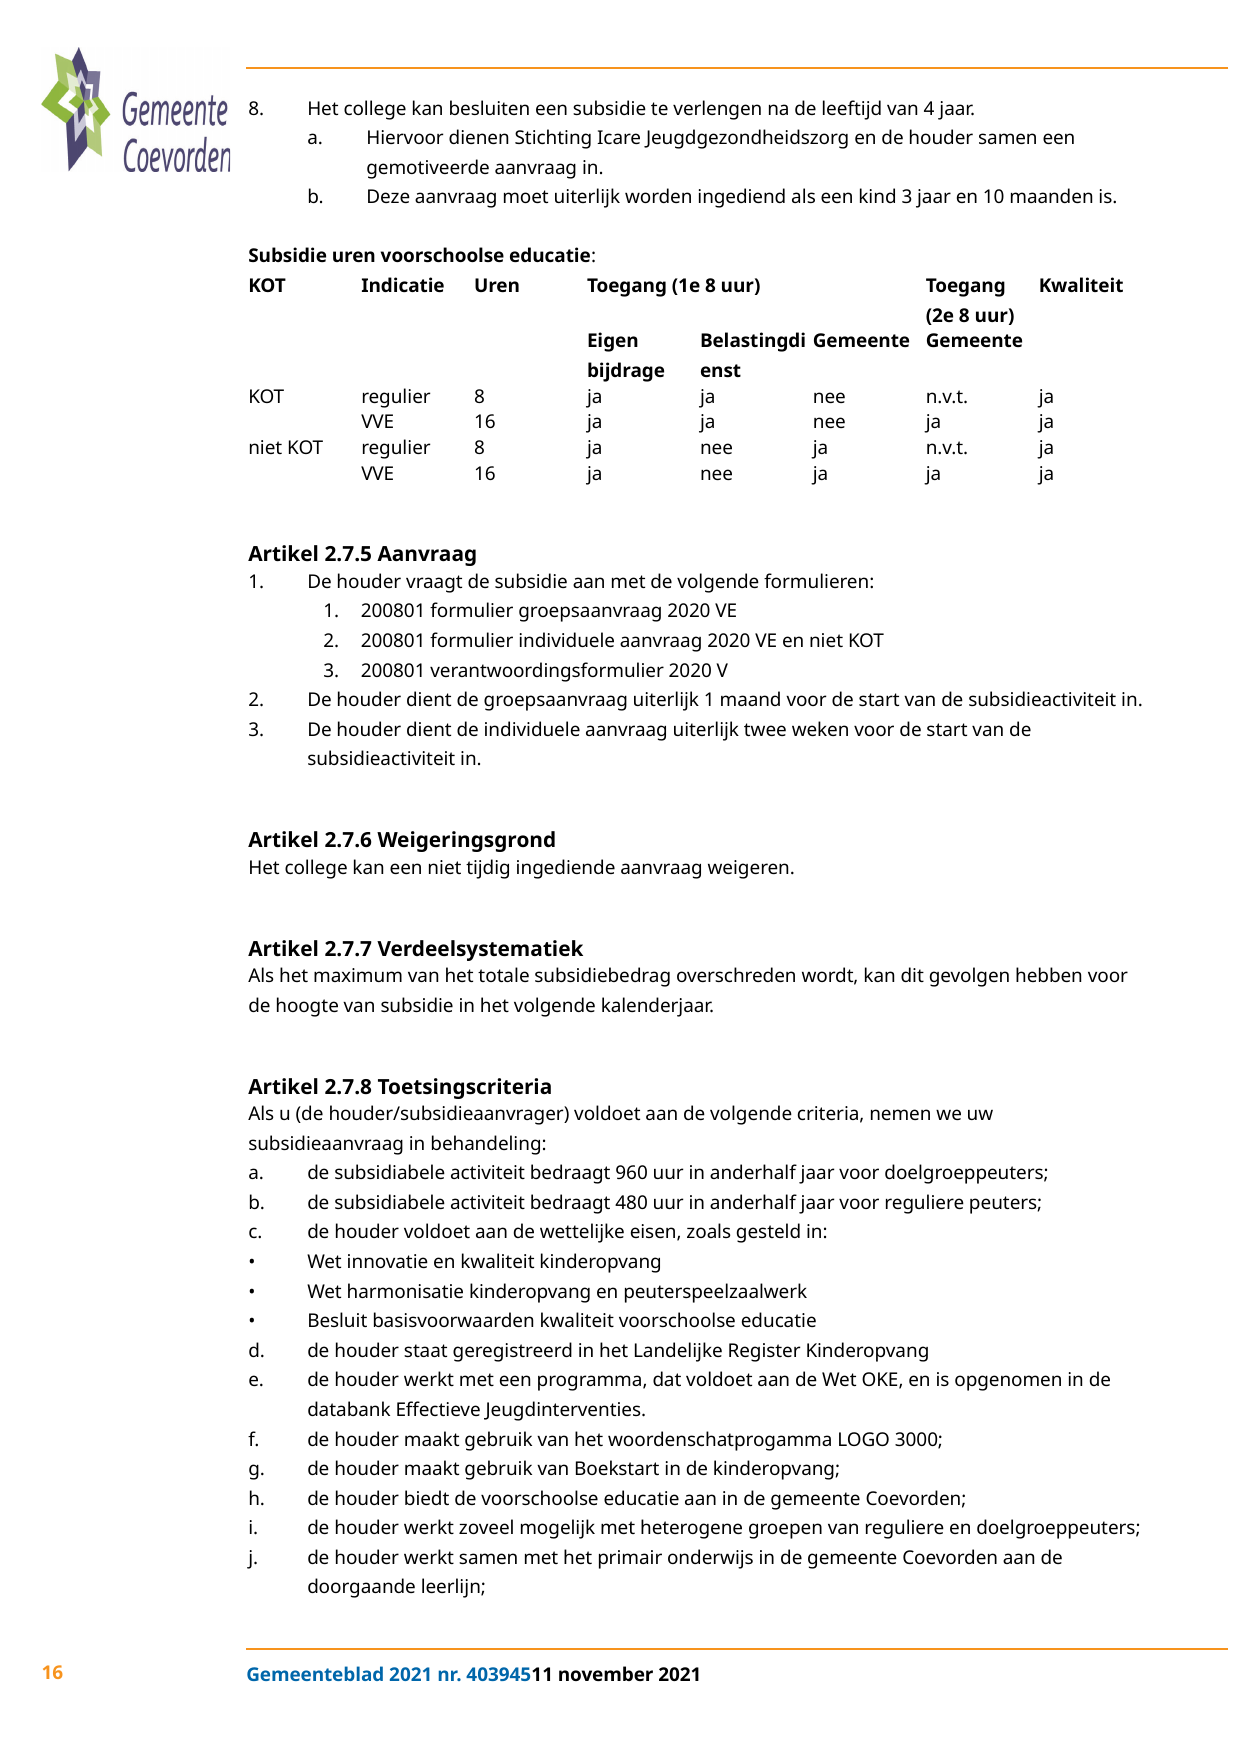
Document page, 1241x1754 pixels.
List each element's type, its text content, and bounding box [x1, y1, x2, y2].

text Artikel 2.7.7 Verdeelsystematiek [248, 934, 1152, 962]
list De houder dient de individuele aanvraag uiterlijk twee weken voor de start van de subsidieactiviteit in. [248, 716, 1152, 771]
list 200801 formulier individuele aanvraag 2020 VE en niet KOT [323, 627, 1152, 653]
list de houder maakt gebruik van Boekstart in de kinderopvang; [248, 1455, 1152, 1481]
table_cell ja [813, 435, 926, 460]
list 200801 verantwoordingsformulier 2020 V [323, 657, 1152, 682]
table_cell VVE [361, 409, 474, 434]
table_cell [474, 328, 587, 383]
list 200801 formulier groepsaanvraag 2020 VE [323, 598, 1152, 623]
table_cell nee [700, 460, 813, 486]
table_cell [1039, 328, 1152, 383]
table_header Uren [474, 273, 587, 328]
list De houder vraagt de subsidie aan met de volgende formulieren: [248, 568, 1152, 594]
list de houder maakt gebruik van het woordenschatprogamma LOGO 3000; [248, 1426, 1152, 1452]
picture [41, 47, 231, 172]
list Hiervoor dienen Stichting Icare Jeugdgezondheidszorg en de houder samen een gemotiveerde aanvraag in. [307, 124, 1152, 180]
text Subsidie uren voorschoolse educatie: [248, 243, 1152, 268]
table_cell ja [1039, 460, 1152, 486]
list de subsidiabele activiteit bedraagt 960 uur in anderhalf jaar voor doelgroeppeuters; [248, 1159, 1152, 1185]
table_cell regulier [361, 383, 474, 409]
table_header KOT [248, 273, 361, 328]
table_cell nee [813, 383, 926, 409]
list Besluit basisvoorwaarden kwaliteit voorschoolse educatie [248, 1307, 1152, 1333]
table_cell Gemeente [813, 328, 926, 383]
list de subsidiabele activiteit bedraagt 480 uur in anderhalf jaar voor reguliere peuters; [248, 1189, 1152, 1215]
list Deze aanvraag moet uiterlijk worden ingediend als een kind 3 jaar en 10 maanden is. [307, 183, 1152, 209]
table_cell ja [587, 435, 700, 460]
table_header Kwaliteit [1039, 273, 1152, 328]
table_cell nee [700, 435, 813, 460]
list de houder voldoet aan de wettelijke eisen, zoals gesteld in: [248, 1219, 1152, 1244]
table_cell [248, 409, 361, 434]
text Als u (de houder/subsidieaanvrager) voldoet aan de volgende criteria, nemen we uw subsidieaanvraag in behandeling: [248, 1100, 1152, 1156]
table_cell ja [587, 383, 700, 409]
table_cell ja [587, 409, 700, 434]
table_cell ja [926, 460, 1038, 486]
table_cell Belastingdienst [700, 328, 813, 383]
table_cell VVE [361, 460, 474, 486]
table_cell 8 [474, 435, 587, 460]
table_header Toegang (2e 8 uur) [926, 273, 1038, 328]
table_cell [248, 460, 361, 486]
table_cell n.v.t. [926, 383, 1038, 409]
table_cell KOT [248, 383, 361, 409]
table_cell niet KOT [248, 435, 361, 460]
list de houder biedt de voorschoolse educatie aan in de gemeente Coevorden; [248, 1485, 1152, 1511]
table_cell n.v.t. [926, 435, 1038, 460]
text Artikel 2.7.6 Weigeringsgrond [248, 826, 1152, 854]
list de houder werkt met een programma, dat voldoet aan de Wet OKE, en is opgenomen in de databank Effectieve Jeugdinterventies. [248, 1367, 1152, 1422]
table_cell ja [1039, 435, 1152, 460]
text Artikel 2.7.8 Toetsingscriteria [248, 1072, 1152, 1100]
table_cell Eigen bijdrage [587, 328, 700, 383]
table_cell ja [1039, 383, 1152, 409]
list De houder dient de groepsaanvraag uiterlijk 1 maand voor de start van de subsidieactiviteit in. [248, 686, 1152, 712]
list de houder werkt samen met het primair onderwijs in de gemeente Coevorden aan de doorgaande leerlijn; [248, 1544, 1152, 1599]
list Wet innovatie en kwaliteit kinderopvang [248, 1248, 1152, 1274]
table_header Toegang (1e 8 uur) [587, 273, 926, 328]
list Wet harmonisatie kinderopvang en peuterspeelzaalwerk [248, 1278, 1152, 1304]
table_cell ja [926, 409, 1038, 434]
table_cell ja [813, 460, 926, 486]
table_cell 16 [474, 409, 587, 434]
table_header Indicatie [361, 273, 474, 328]
table_cell nee [813, 409, 926, 434]
table_cell [361, 328, 474, 383]
table_cell Gemeente [926, 328, 1038, 383]
table_cell ja [1039, 409, 1152, 434]
table_cell [248, 328, 361, 383]
text Het college kan een niet tijdig ingediende aanvraag weigeren. [248, 854, 1152, 880]
text Als het maximum van het totale subsidiebedrag overschreden wordt, kan dit gevolgen hebben voor de hoogte van subsidie in het volgende kalenderjaar. [248, 962, 1152, 1018]
list Het college kan besluiten een subsidie te verlengen na de leeftijd van 4 jaar. [248, 95, 1152, 121]
table_cell regulier [361, 435, 474, 460]
table_cell 16 [474, 460, 587, 486]
table_cell ja [700, 383, 813, 409]
table_cell ja [700, 409, 813, 434]
list de houder werkt zoveel mogelijk met heterogene groepen van reguliere en doelgroeppeuters; [248, 1514, 1152, 1540]
list de houder staat geregistreerd in het Landelijke Register Kinderopvang [248, 1337, 1152, 1363]
table_cell ja [587, 460, 700, 486]
table_cell 8 [474, 383, 587, 409]
text Artikel 2.7.5 Aanvraag [248, 539, 1152, 568]
